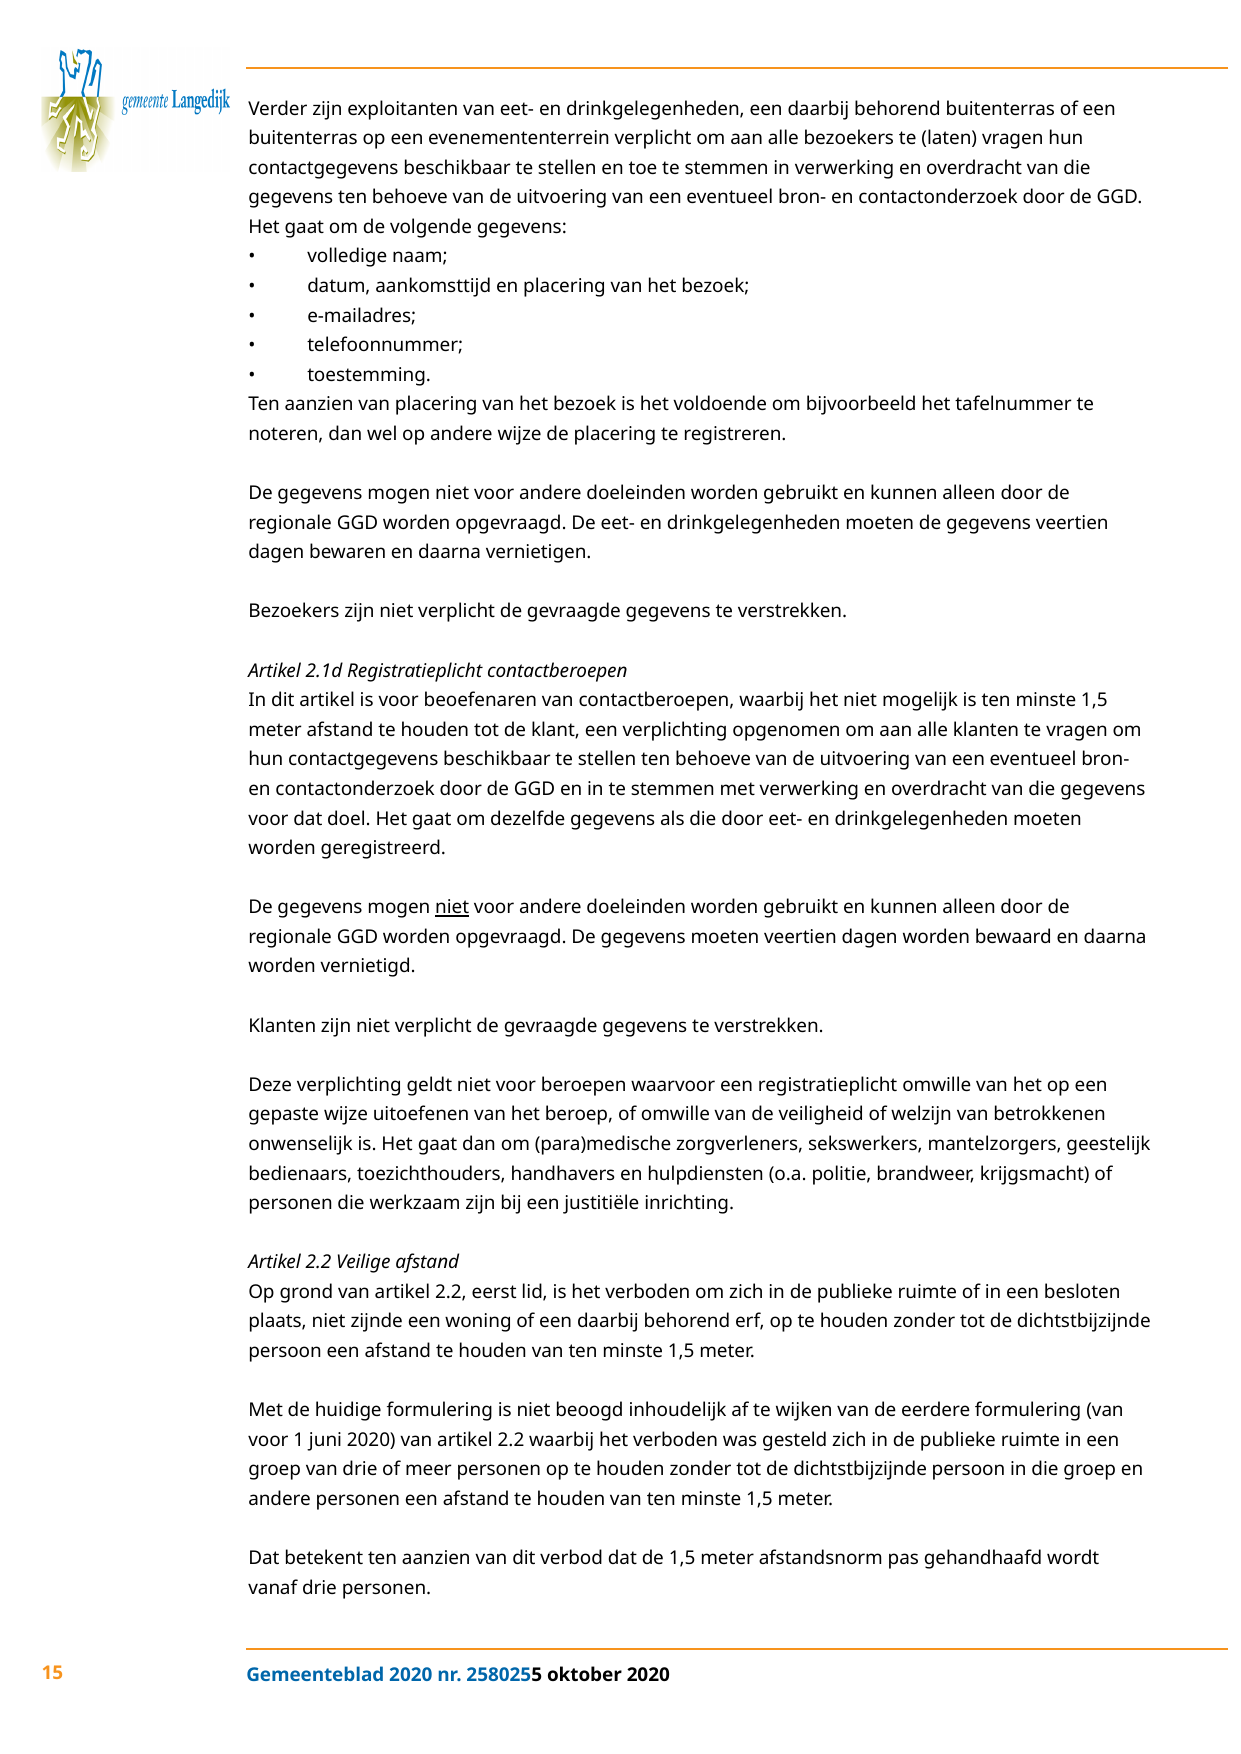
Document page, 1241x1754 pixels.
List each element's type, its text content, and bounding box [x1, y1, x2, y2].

text Verder zijn exploitanten van eet- en drinkgelegenheden, een daarbij behorend buitenterras of een buitenterras op een evenemententerrein verplicht om aan alle bezoekers te (laten) vragen hun contactgegevens beschikbaar te stellen en toe te stemmen in verwerking en overdracht van die gegevens ten behoeve van de uitvoering van een eventueel bron- en contactonderzoek door de GGD. Het gaat om de volgende gegevens: [248, 95, 1152, 239]
text Dat betekent ten aanzien van dit verbod dat de 1,5 meter afstandsnorm pas gehandhaafd wordt vanaf drie personen. [248, 1544, 1152, 1600]
text Klanten zijn niet verplicht de gevraagde gegevens te verstrekken. [248, 1012, 1152, 1038]
list volledige naam; [248, 243, 1152, 268]
text Artikel 2.1d Registratieplicht contactberoepen [248, 657, 1152, 683]
text De gegevens mogen niet voor andere doeleinden worden gebruikt en kunnen alleen door de regionale GGD worden opgevraagd. De eet- en drinkgelegenheden moeten de gegevens veertien dagen bewaren en daarna vernietigen. [248, 479, 1152, 564]
text De gegevens mogen niet voor andere doeleinden worden gebruikt en kunnen alleen door de regionale GGD worden opgevraagd. De gegevens moeten veertien dagen worden bewaard en daarna worden vernietigd. [248, 893, 1152, 978]
text Met de huidige formulering is niet beoogd inhoudelijk af te wijken van de eerdere formulering (van voor 1 juni 2020) van artikel 2.2 waarbij het verboden was gesteld zich in de publieke ruimte in een groep van drie of meer personen op te houden zonder tot de dichtstbijzijnde persoon in die groep en andere personen een afstand te houden van ten minste 1,5 meter. [248, 1396, 1152, 1511]
text In dit artikel is voor beoefenaren van contactberoepen, waarbij het niet mogelijk is ten minste 1,5 meter afstand te houden tot de klant, een verplichting opgenomen om aan alle klanten te vragen om hun contactgegevens beschikbaar te stellen ten behoeve van de uitvoering van een eventueel bron- en contactonderzoek door de GGD en in te stemmen met verwerking en overdracht van die gegevens voor dat doel. Het gaat om dezelfde gegevens als die door eet- en drinkgelegenheden moeten worden geregistreerd. [248, 686, 1152, 860]
picture [41, 47, 231, 172]
text Artikel 2.2 Veilige afstand [248, 1248, 1152, 1274]
text Op grond van artikel 2.2, eerst lid, is het verboden om zich in de publieke ruimte of in een besloten plaats, niet zijnde een woning of een daarbij behorend erf, op te houden zonder tot de dichtstbijzijnde persoon een afstand te houden van ten minste 1,5 meter. [248, 1278, 1152, 1363]
text Bezoekers zijn niet verplicht de gevraagde gegevens te verstrekken. [248, 598, 1152, 623]
list e-mailadres; [248, 302, 1152, 328]
list toestemming. [248, 361, 1152, 387]
text Deze verplichting geldt niet voor beroepen waarvoor een registratieplicht omwille van het op een gepaste wijze uitoefenen van het beroep, of omwille van de veiligheid of welzijn van betrokkenen onwenselijk is. Het gaat dan om (para)medische zorgverleners, sekswerkers, mantelzorgers, geestelijk bedienaars, toezichthouders, handhavers en hulpdiensten (o.a. politie, brandweer, krijgsmacht) of personen die werkzaam zijn bij een justitiële inrichting. [248, 1071, 1152, 1215]
list datum, aankomsttijd en placering van het bezoek; [248, 272, 1152, 298]
text Ten aanzien van placering van het bezoek is het voldoende om bijvoorbeeld het tafelnummer te noteren, dan wel op andere wijze de placering te registreren. [248, 391, 1152, 446]
list telefoonnummer; [248, 331, 1152, 357]
